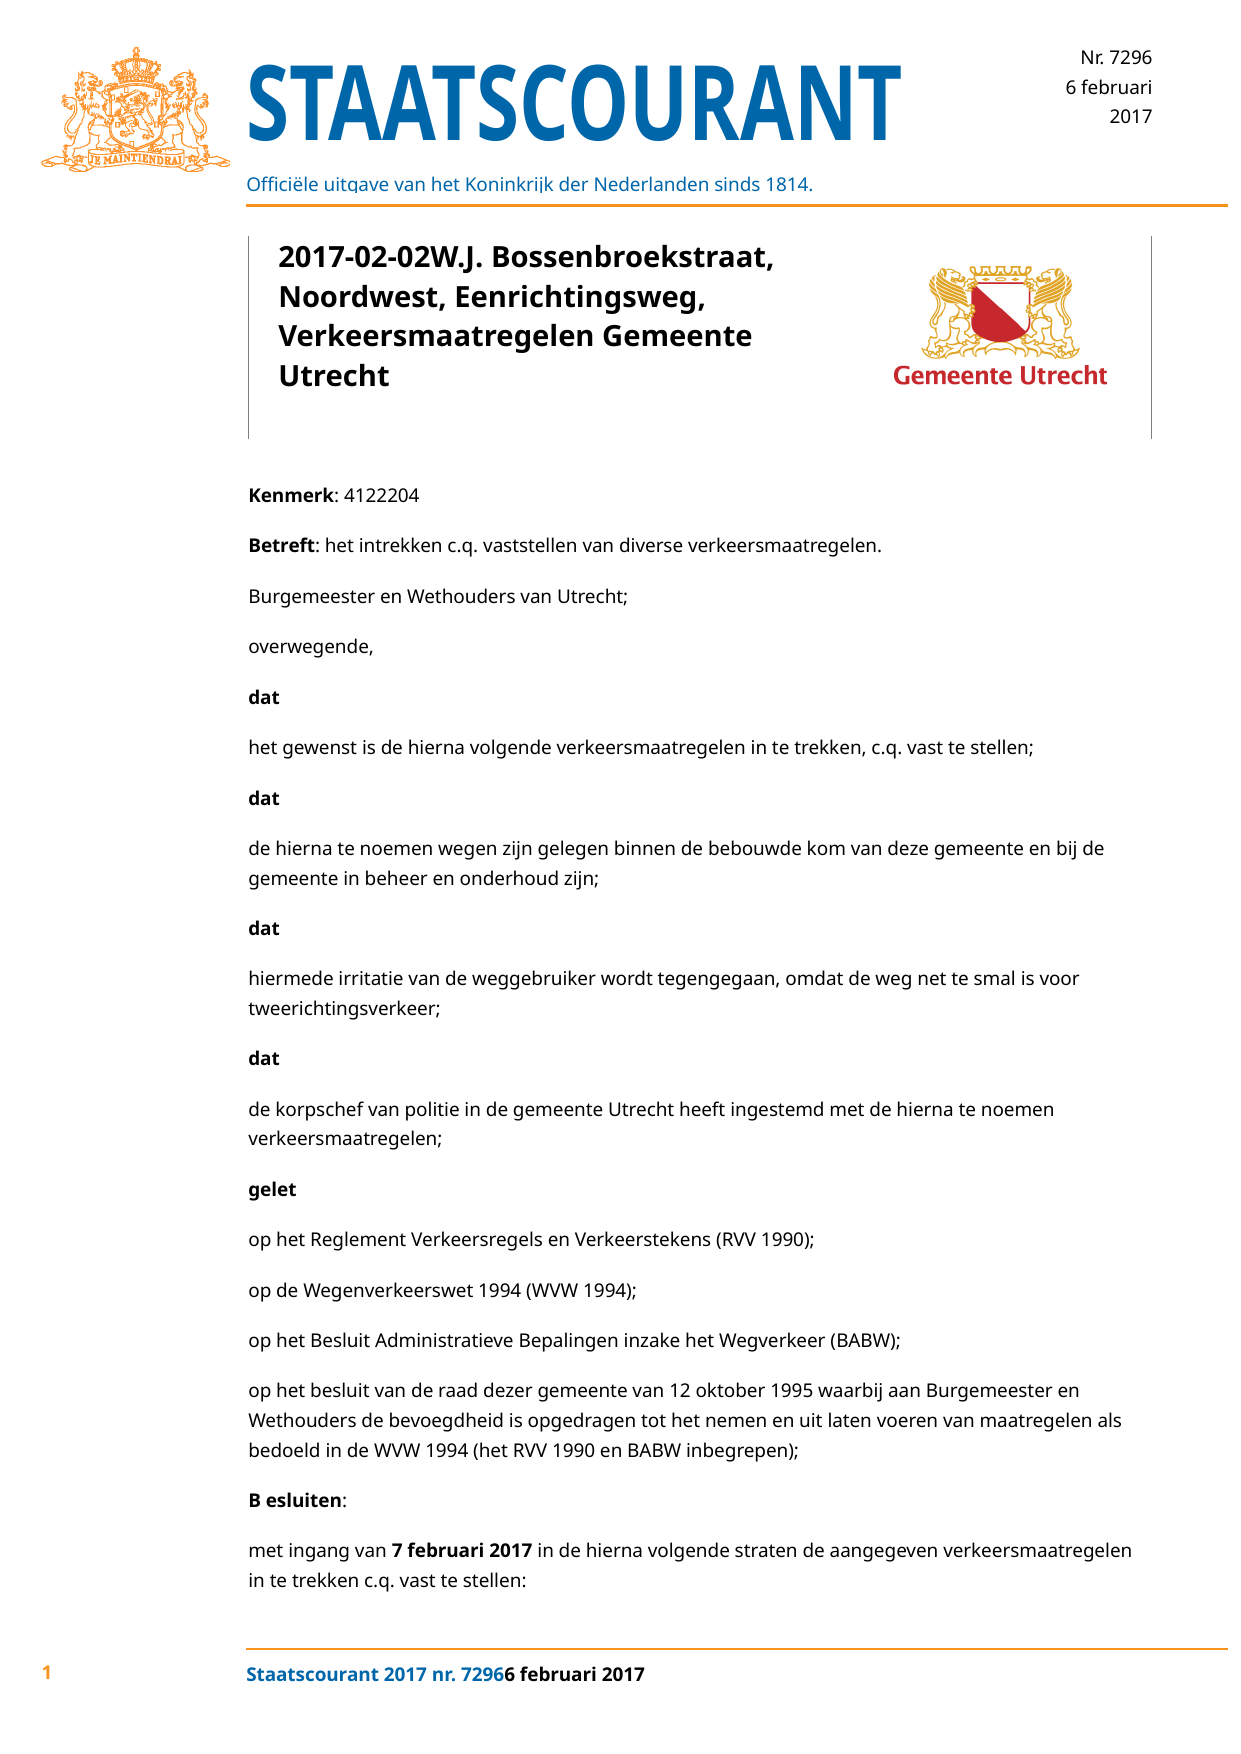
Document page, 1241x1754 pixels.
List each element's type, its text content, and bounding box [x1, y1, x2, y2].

text dat [248, 1046, 1152, 1071]
text Betreft: het intrekken c.q. vaststellen van diverse verkeersmaatregelen. [248, 533, 1152, 558]
table_header 2017-02-02W.J. Bossenbroekstraat, Noordwest, Eenrichtingsweg, Verkeersmaatregelen Gemeente Utrecht [249, 236, 850, 439]
text het gewenst is de hierna volgende verkeersmaatregelen in te trekken, c.q. vast te stellen; [248, 734, 1152, 760]
text op het besluit van de raad dezer gemeente van 12 oktober 1995 waarbij aan Burgemeester en Wethouders de bevoegdheid is opgedragen tot het nemen en uit laten voeren van maatregelen als bedoeld in de WVW 1994 (het RVV 1990 en BABW inbegrepen); [248, 1378, 1152, 1463]
text de hierna te noemen wegen zijn gelegen binnen de bebouwde kom van deze gemeente en bij de gemeente in beheer en onderhoud zijn; [248, 835, 1152, 891]
text op de Wegenverkeerswet 1994 (WVW 1994); [248, 1277, 1152, 1303]
text de korpschef van politie in de gemeente Utrecht heeft ingestemd met de hierna te noemen verkeersmaatregelen; [248, 1096, 1152, 1151]
picture [882, 236, 1119, 414]
text Burgemeester en Wethouders van Utrecht; [248, 583, 1152, 609]
text op het Reglement Verkeersregels en Verkeerstekens (RVV 1990); [248, 1226, 1152, 1252]
table_header [850, 236, 882, 413]
text dat [248, 915, 1152, 941]
text B esluiten: [248, 1487, 1152, 1513]
table_header [850, 414, 1151, 439]
picture [41, 47, 231, 172]
text met ingang van 7 februari 2017 in de hierna volgende straten de aangegeven verkeersmaatregelen in te trekken c.q. vast te stellen: [248, 1538, 1152, 1593]
table_header [1119, 236, 1151, 413]
text dat [248, 684, 1152, 710]
text overwegende, [248, 633, 1152, 659]
text gelet [248, 1176, 1152, 1202]
text op het Besluit Administratieve Bepalingen inzake het Wegverkeer (BABW); [248, 1327, 1152, 1353]
text hiermede irritatie van de weggebruiker wordt tegengegaan, omdat de weg net te smal is voor tweerichtingsverkeer; [248, 966, 1152, 1021]
text Kenmerk: 4122204 [248, 482, 1152, 508]
text dat [248, 785, 1152, 811]
